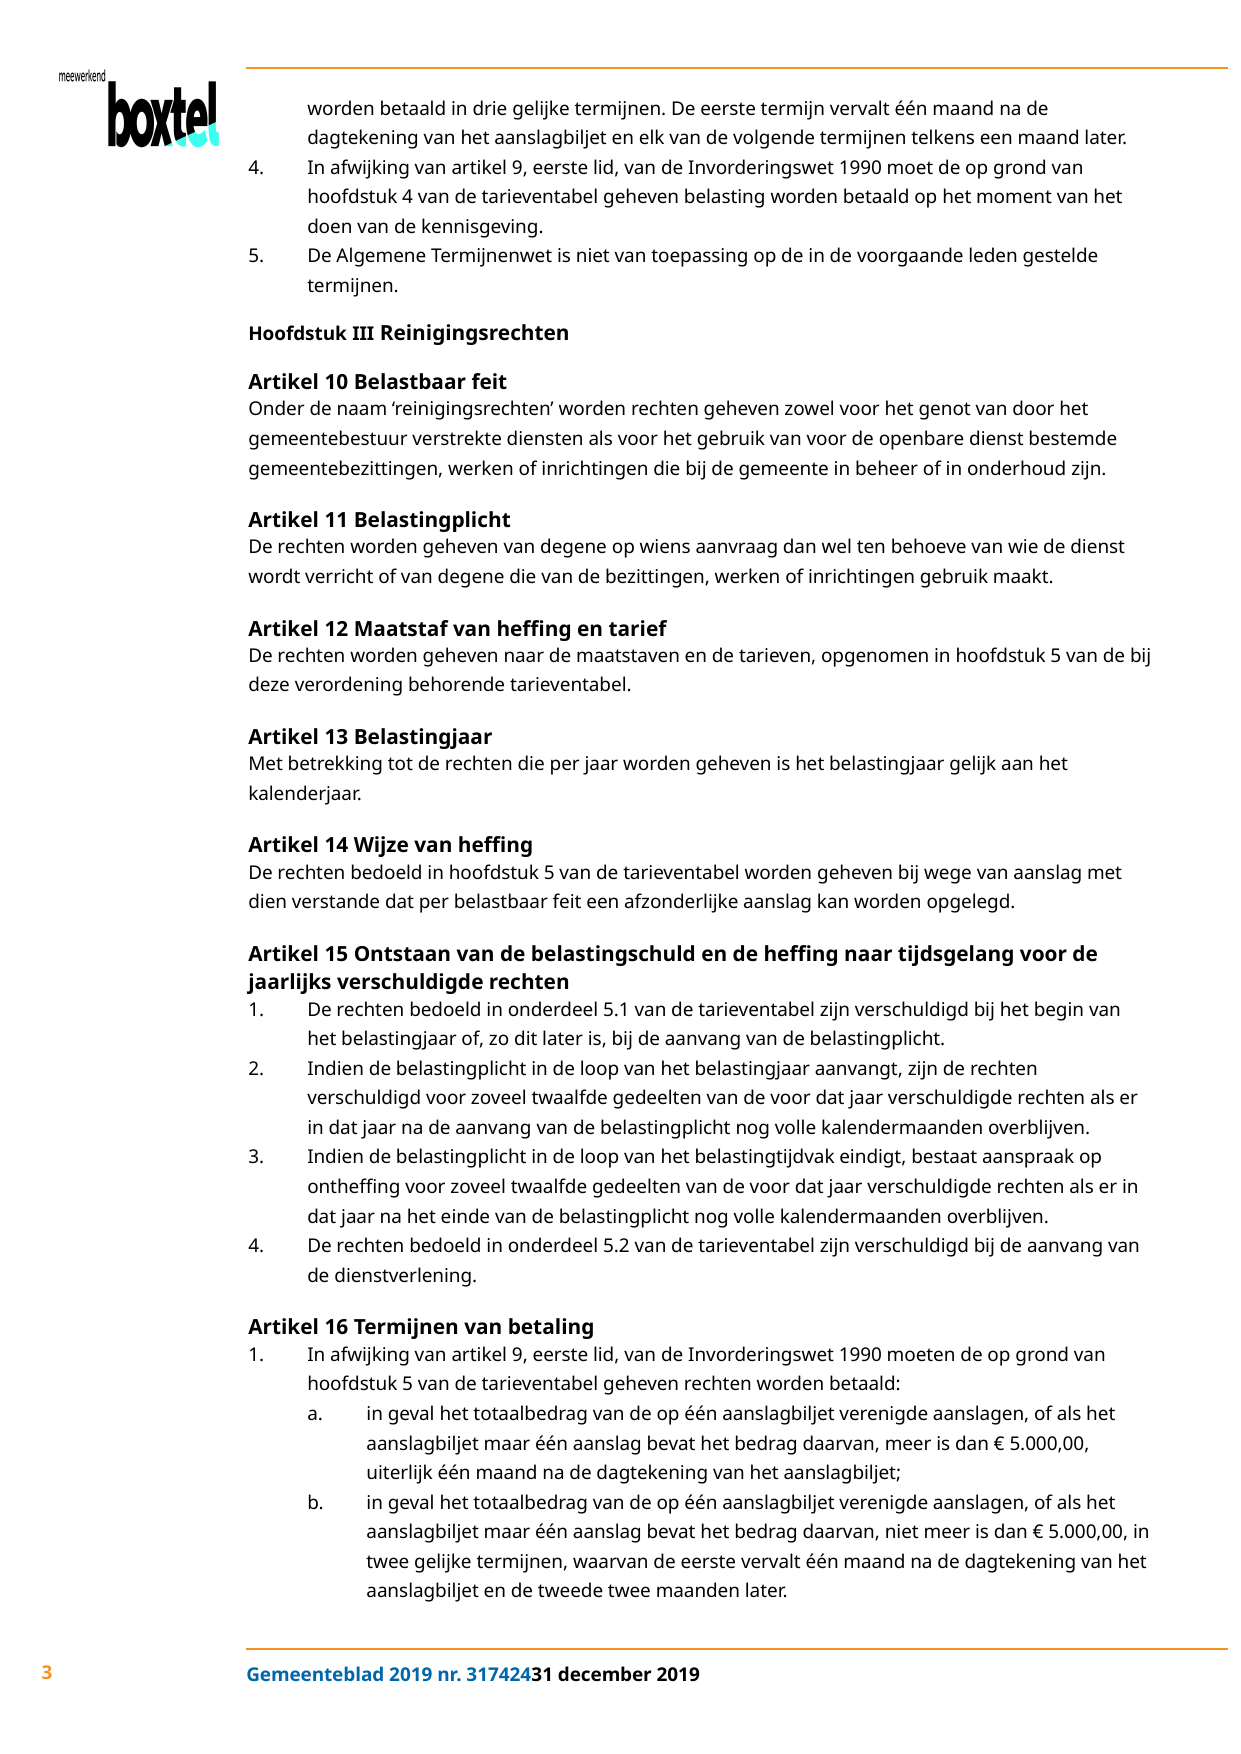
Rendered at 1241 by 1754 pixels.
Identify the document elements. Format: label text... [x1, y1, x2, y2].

text Hoofdstuk III Reinigingsrechten [248, 318, 1152, 346]
text De rechten bedoeld in hoofdstuk 5 van de tarieventabel worden geheven bij wege van aanslag met dien verstande dat per belastbaar feit een afzonderlijke aanslag kan worden opgelegd. [248, 859, 1152, 914]
text De rechten worden geheven naar de maatstaven en de tarieven, opgenomen in hoofdstuk 5 van de bij deze verordening behorende tarieventabel. [248, 642, 1152, 697]
text Met betrekking tot de rechten die per jaar worden geheven is het belastingjaar gelijk aan het kalenderjaar. [248, 751, 1152, 806]
list In afwijking van artikel 9, eerste lid, van de Invorderingswet 1990 moeten de op grond van hoofdstuk 5 van de tarieventabel geheven rechten worden betaald: [248, 1341, 1152, 1396]
text Artikel 15 Ontstaan van de belastingschuld en de heffing naar tijdsgelang voor de jaarlijks verschuldigde rechten [248, 939, 1152, 996]
list De Algemene Termijnenwet is niet van toepassing op de in de voorgaande leden gestelde termijnen. [248, 243, 1152, 298]
text Artikel 13 Belastingjaar [248, 722, 1152, 751]
list De rechten bedoeld in onderdeel 5.1 van de tarieventabel zijn verschuldigd bij het begin van het belastingjaar of, zo dit later is, bij de aanvang van de belastingplicht. [248, 996, 1152, 1051]
list in geval het totaalbedrag van de op één aanslagbiljet verenigde aanslagen, of als het aanslagbiljet maar één aanslag bevat het bedrag daarvan, niet meer is dan € 5.000,00, in twee gelijke termijnen, waarvan de eerste vervalt één maand na de dagtekening van het aanslagbiljet en de tweede twee maanden later. [307, 1489, 1152, 1603]
text Artikel 12 Maatstaf van heffing en tarief [248, 614, 1152, 642]
list In afwijking van artikel 9, eerste lid, van de Invorderingswet 1990 moet de op grond van hoofdstuk 4 van de tarieventabel geheven belasting worden betaald op het moment van het doen van de kennisgeving. [248, 154, 1152, 239]
text Onder de naam ‘reinigingsrechten’ worden rechten geheven zowel voor het genot van door het gemeentebestuur verstrekte diensten als voor het gebruik van voor de openbare dienst bestemde gemeentebezittingen, werken of inrichtingen die bij de gemeente in beheer of in onderhoud zijn. [248, 396, 1152, 481]
list worden betaald in drie gelijke termijnen. De eerste termijn vervalt één maand na de dagtekening van het aanslagbiljet en elk van de volgende termijnen telkens een maand later. [248, 95, 1152, 150]
text Artikel 11 Belastingplicht [248, 505, 1152, 534]
list Indien de belastingplicht in de loop van het belastingtijdvak eindigt, bestaat aanspraak op ontheffing voor zoveel twaalfde gedeelten van de voor dat jaar verschuldigde rechten als er in dat jaar na het einde van de belastingplicht nog volle kalendermaanden overblijven. [248, 1144, 1152, 1229]
list in geval het totaalbedrag van de op één aanslagbiljet verenigde aanslagen, of als het aanslagbiljet maar één aanslag bevat het bedrag daarvan, meer is dan € 5.000,00, uiterlijk één maand na de dagtekening van het aanslagbiljet; [307, 1400, 1152, 1485]
list De rechten bedoeld in onderdeel 5.2 van de tarieventabel zijn verschuldigd bij de aanvang van de dienstverlening. [248, 1232, 1152, 1288]
text De rechten worden geheven van degene op wiens aanvraag dan wel ten behoeve van wie de dienst wordt verricht of van degene die van de bezittingen, werken of inrichtingen gebruik maakt. [248, 534, 1152, 589]
text Artikel 16 Termijnen van betaling [248, 1312, 1152, 1341]
picture [41, 47, 231, 172]
text Artikel 14 Wijze van heffing [248, 831, 1152, 859]
text Artikel 10 Belastbaar feit [248, 367, 1152, 396]
list Indien de belastingplicht in de loop van het belastingjaar aanvangt, zijn de rechten verschuldigd voor zoveel twaalfde gedeelten van de voor dat jaar verschuldigde rechten als er in dat jaar na de aanvang van de belastingplicht nog volle kalendermaanden overblijven. [248, 1055, 1152, 1140]
